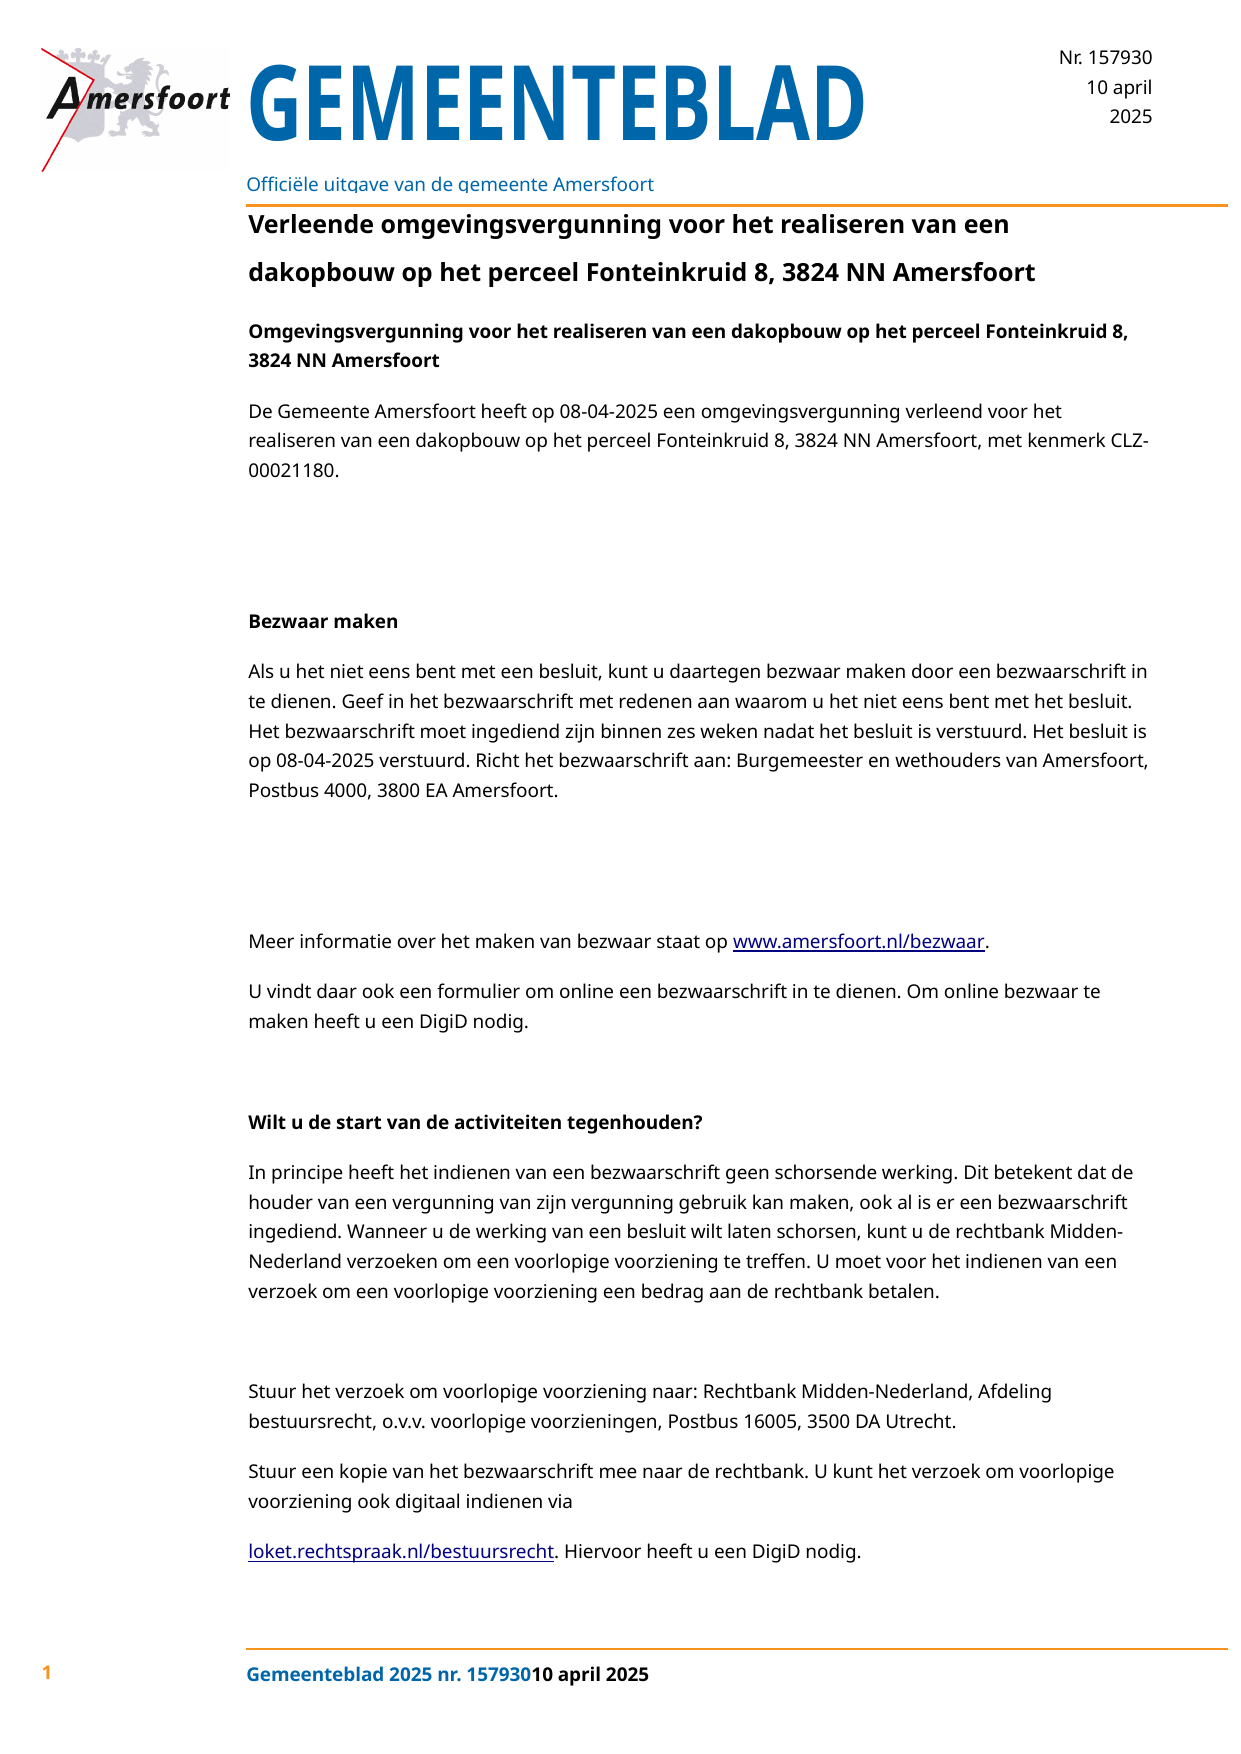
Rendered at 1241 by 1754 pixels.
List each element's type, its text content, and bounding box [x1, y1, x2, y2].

text U vindt daar ook een formulier om online een bezwaarschrift in te dienen. Om online bezwaar te maken heeft u een DigiD nodig. [248, 979, 1152, 1034]
text De Gemeente Amersfoort heeft op 08-04-2025 een omgevingsvergunning verleend voor het realiseren van een dakopbouw op het perceel Fonteinkruid 8, 3824 NN Amersfoort, met kenmerk CLZ-00021180. [248, 398, 1152, 483]
text Meer informatie over het maken van bezwaar staat op www.amersfoort.nl/bezwaar. [248, 928, 1152, 954]
text Omgevingsvergunning voor het realiseren van een dakopbouw op het perceel Fonteinkruid 8, 3824 NN Amersfoort [248, 318, 1152, 373]
text Stuur het verzoek om voorlopige voorziening naar: Rechtbank Midden-Nederland, Afdeling bestuursrecht, o.v.v. voorlopige voorzieningen, Postbus 16005, 3500 DA Utrecht. [248, 1379, 1152, 1434]
text Bezwaar maken [248, 608, 1152, 634]
text Als u het niet eens bent met een besluit, kunt u daartegen bezwaar maken door een bezwaarschrift in te dienen. Geef in het bezwaarschrift met redenen aan waarom u het niet eens bent met het besluit. Het bezwaarschrift moet ingediend zijn binnen zes weken nadat het besluit is verstuurd. Het besluit is op 08-04-2025 verstuurd. Richt het bezwaarschrift aan: Burgemeester en wethouders van Amersfoort, Postbus 4000, 3800 EA Amersfoort. [248, 659, 1152, 803]
text Stuur een kopie van het bezwaarschrift mee naar de rechtbank. U kunt het verzoek om voorlopige voorziening ook digitaal indienen via [248, 1459, 1152, 1514]
text loket.rechtspraak.nl/bestuursrecht. Hiervoor heeft u een DigiD nodig. [248, 1539, 1152, 1564]
text Verleende omgevingsvergunning voor het realiseren van een dakopbouw op het perceel Fonteinkruid 8, 3824 NN Amersfoort [248, 207, 1152, 288]
text Wilt u de start van de activiteiten tegenhouden? [248, 1109, 1152, 1135]
picture [41, 47, 231, 172]
text In principe heeft het indienen van een bezwaarschrift geen schorsende werking. Dit betekent dat de houder van een vergunning van zijn vergunning gebruik kan maken, ook al is er een bezwaarschrift ingediend. Wanneer u de werking van een besluit wilt laten schorsen, kunt u de rechtbank Midden-Nederland verzoeken om een voorlopige voorziening te treffen. U moet voor het indienen van een verzoek om een voorlopige voorziening een bedrag aan de rechtbank betalen. [248, 1159, 1152, 1304]
